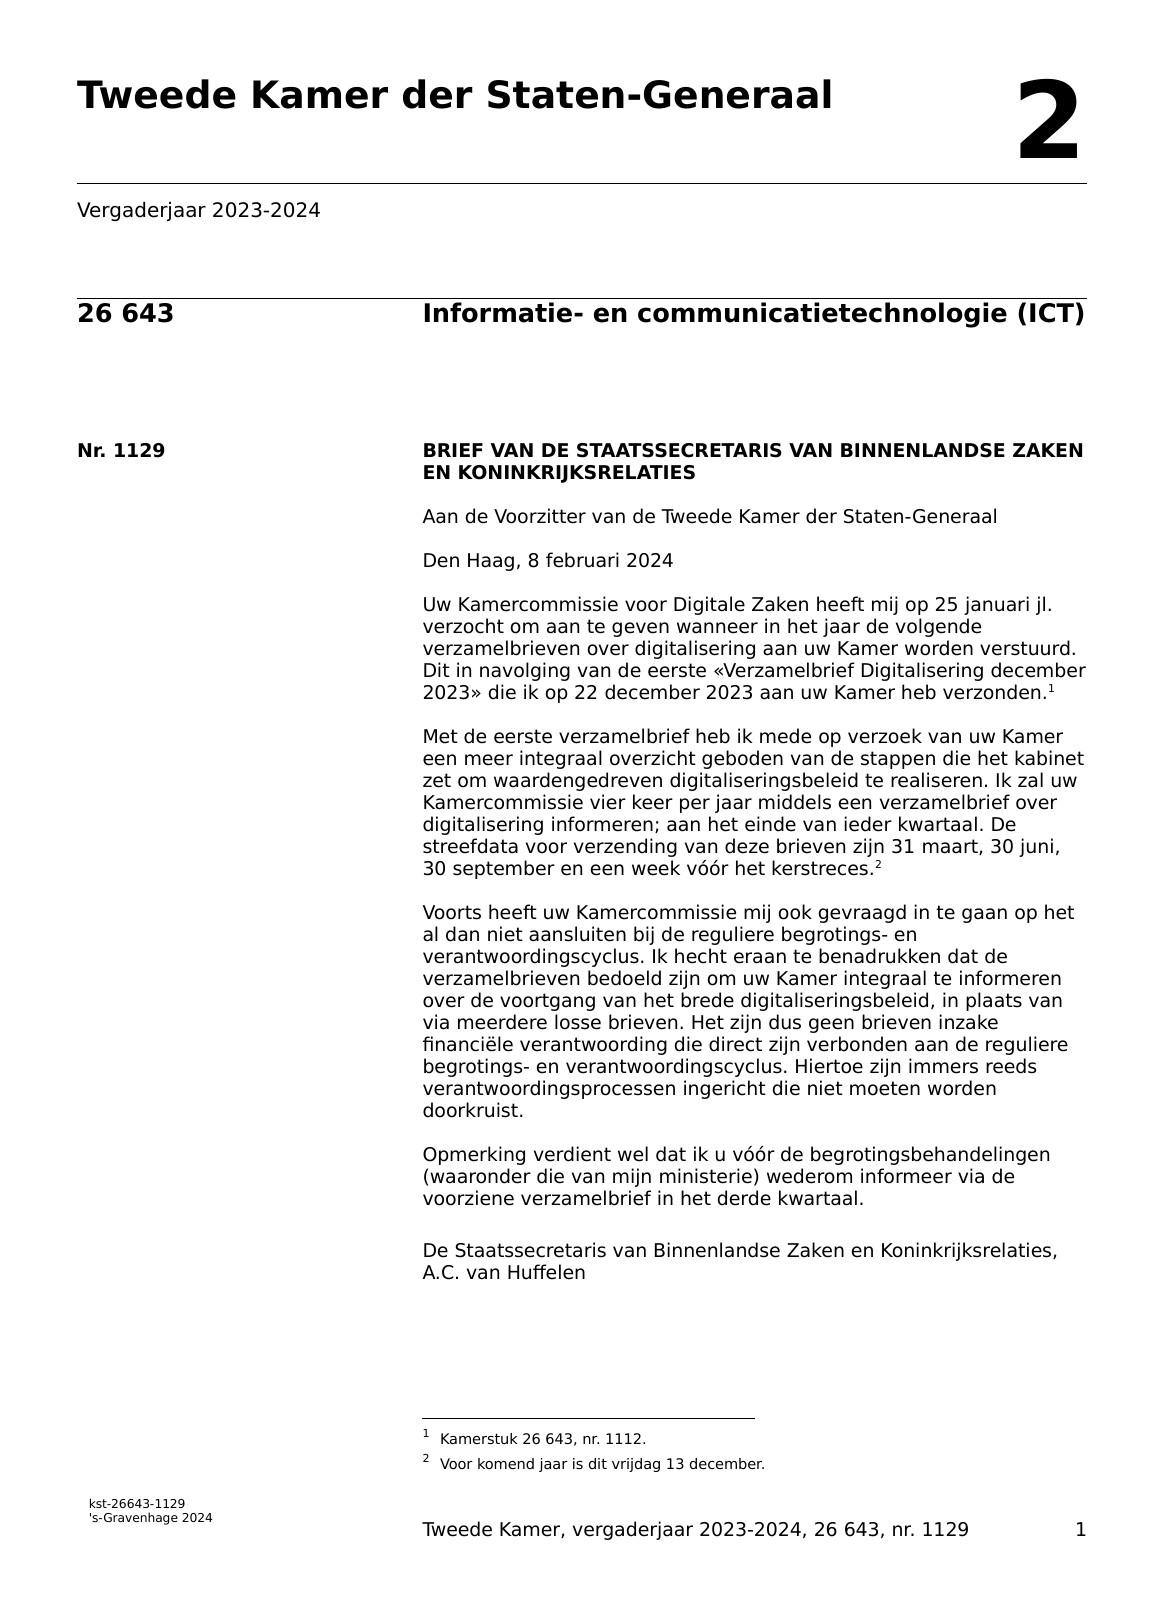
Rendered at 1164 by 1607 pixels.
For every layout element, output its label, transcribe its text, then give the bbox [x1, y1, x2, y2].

text kst-26643-1129 [88, 1497, 323, 1511]
text Opmerking verdient wel dat ik u vóór de begrotingsbehandelingen (waaronder die van mijn ministerie) wederom informeer via de voorziene verzamelbrief in het derde kwartaal. [422, 1144, 1087, 1210]
text Den Haag, 8 februari 2024 [422, 550, 1087, 572]
table_cell Vergaderjaar 2023-2024 [77, 184, 1087, 298]
table_header 2 [886, 59, 1087, 183]
text Met de eerste verzamelbrief heb ik mede op verzoek van uw Kamer een meer integraal overzicht geboden van de stappen die het kabinet zet om waardengedreven digitaliseringsbeleid te realiseren. Ik zal uw Kamercommissie vier keer per jaar middels een verzamelbrief over digitalisering informeren; aan het einde van ieder kwartaal. De streefdata voor verzending van deze brieven zijn 31 maart, 30 juni, 30 september en een week vóór het kerstreces. [422, 726, 1087, 880]
text Kamerstuk 26 643, nr. 1112. [422, 1427, 1087, 1449]
text Uw Kamercommissie voor Digitale Zaken heeft mij op 25 januari jl. verzocht om aan te geven wanneer in het jaar de volgende verzamelbrieven over digitalisering aan uw Kamer worden verstuurd. Dit in navolging van de eerste «Verzamelbrief Digitalisering december 2023» die ik op 22 december 2023 aan uw Kamer heb verzonden. [422, 594, 1087, 704]
text Voorts heeft uw Kamercommissie mij ook gevraagd in te gaan op het al dan niet aansluiten bij de reguliere begrotings- en verantwoordingscyclus. Ik hecht eraan te benadrukken dat de verzamelbrieven bedoeld zijn om uw Kamer integraal te informeren over de voortgang van het brede digitaliseringsbeleid, in plaats van via meerdere losse brieven. Het zijn dus geen brieven inzake financiële verantwoording die direct zijn verbonden aan de reguliere begrotings- en verantwoordingscyclus. Hiertoe zijn immers reeds verantwoordingsprocessen ingericht die niet moeten worden doorkruist. [422, 902, 1087, 1122]
text 's-Gravenhage 2024 [88, 1511, 323, 1525]
table_header Tweede Kamer der Staten-Generaal [77, 59, 886, 183]
subtitle 26 643 Informatie- en communicatietechnologie (ICT) [77, 299, 1087, 329]
subtitle Nr. 1129 BRIEF VAN DE STAATSSECRETARIS VAN BINNENLANDSE ZAKEN EN KONINKRIJKSRELATIES [77, 440, 1087, 484]
text De Staatssecretaris van Binnenlandse Zaken en Koninkrijksrelaties, A.C. van Huffelen [422, 1240, 1087, 1284]
text Voor komend jaar is dit vrijdag 13 december. [422, 1452, 1087, 1474]
text Aan de Voorzitter van de Tweede Kamer der Staten-Generaal [422, 506, 1087, 528]
